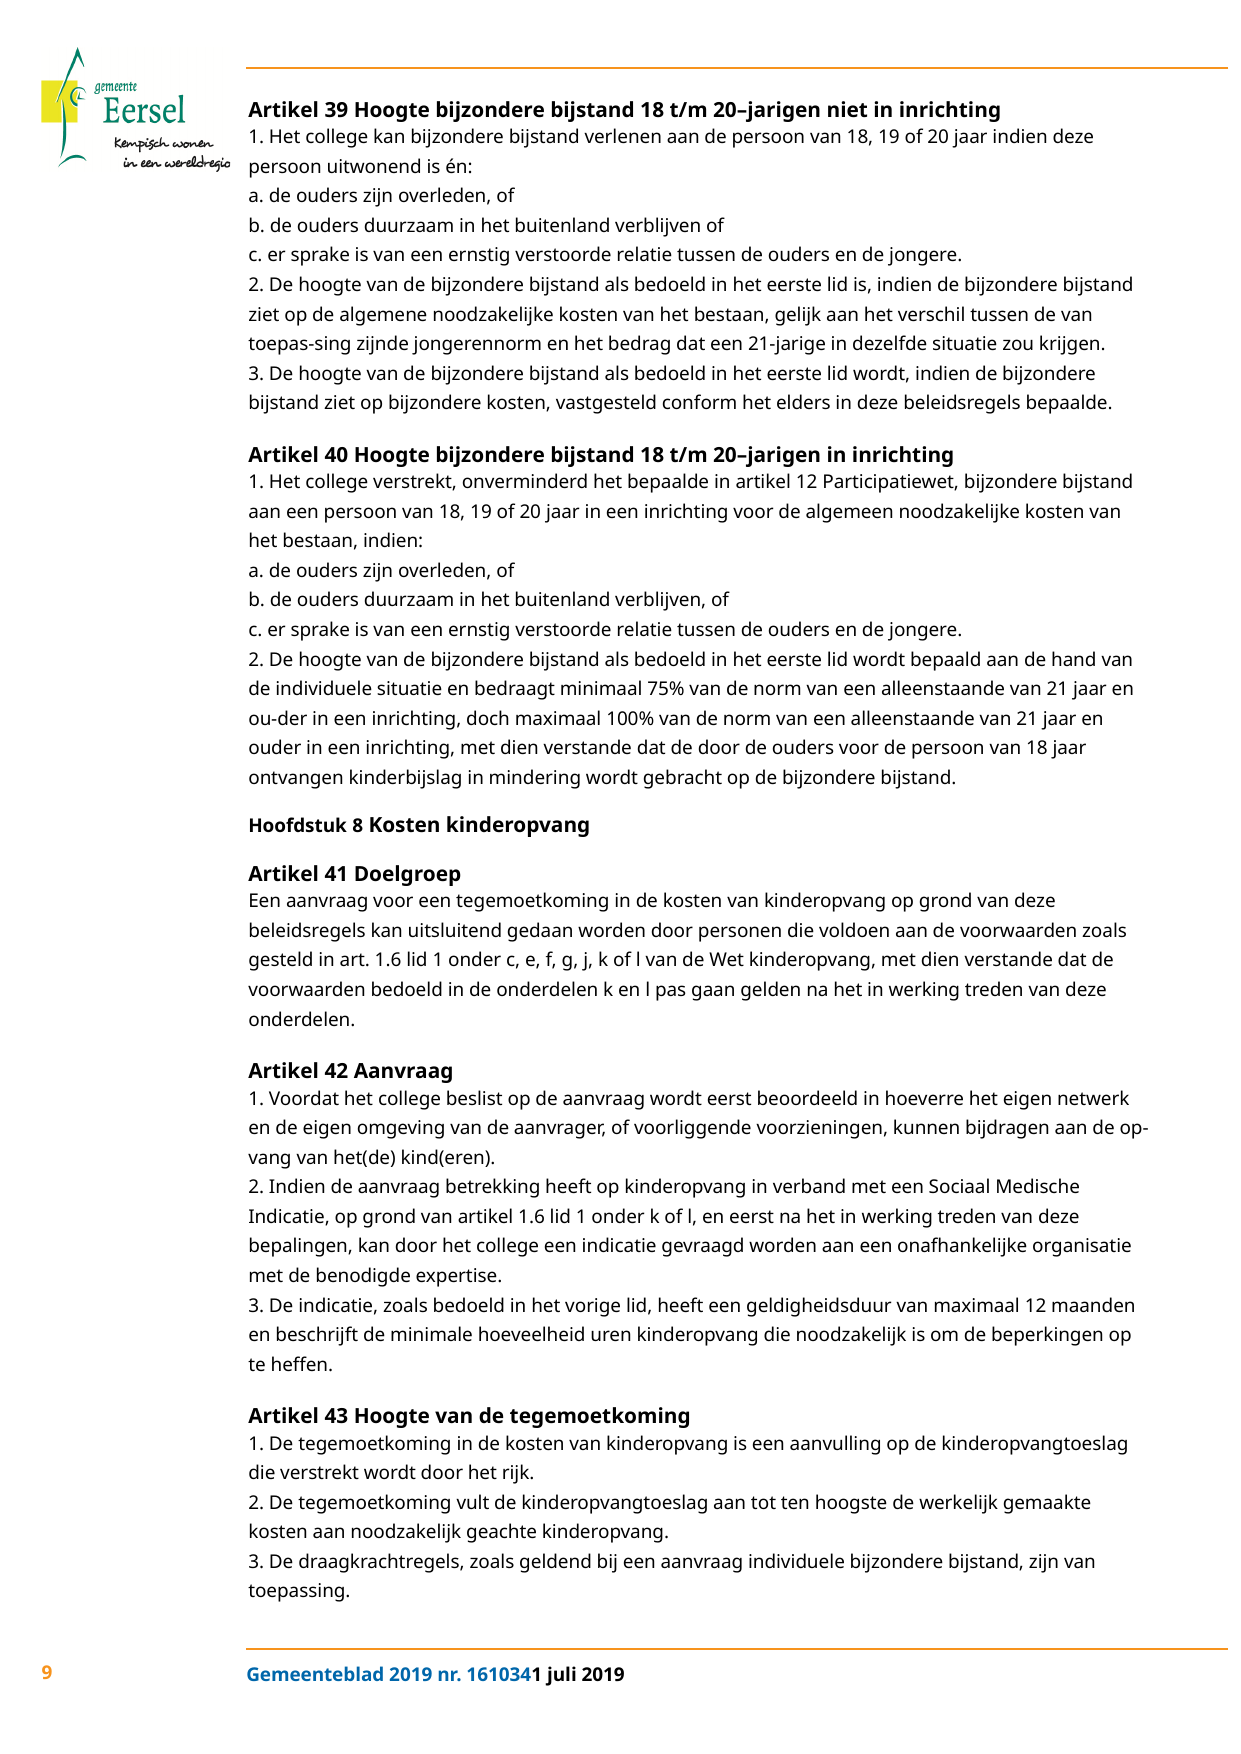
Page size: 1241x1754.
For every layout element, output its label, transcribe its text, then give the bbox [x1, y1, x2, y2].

text 1. De tegemoetkoming in de kosten van kinderopvang is een aanvulling op de kinderopvangtoeslag die verstrekt wordt door het rijk. [248, 1430, 1152, 1485]
text 2. De hoogte van de bijzondere bijstand als bedoeld in het eerste lid is, indien de bijzondere bijstand ziet op de algemene noodzakelijke kosten van het bestaan, gelijk aan het verschil tussen de van toepas-sing zijnde jongerennorm en het bedrag dat een 21-jarige in dezelfde situatie zou krijgen. [248, 271, 1152, 356]
text 1. Voordat het college beslist op de aanvraag wordt eerst beoordeeld in hoeverre het eigen netwerk en de eigen omgeving van de aanvrager, of voorliggende voorzieningen, kunnen bijdragen aan de op-vang van het(de) kind(eren). [248, 1085, 1152, 1169]
text Een aanvraag voor een tegemoetkoming in de kosten van kinderopvang op grond van deze beleidsregels kan uitsluitend gedaan worden door personen die voldoen aan de voorwaarden zoals gesteld in art. 1.6 lid 1 onder c, e, f, g, j, k of l van de Wet kinderopvang, met dien verstande dat de voorwaarden bedoeld in de onderdelen k en l pas gaan gelden na het in werking treden van deze onderdelen. [248, 887, 1152, 1032]
text c. er sprake is van een ernstig verstoorde relatie tussen de ouders en de jongere. [248, 616, 1152, 642]
text b. de ouders duurzaam in het buitenland verblijven of [248, 212, 1152, 238]
text a. de ouders zijn overleden, of [248, 557, 1152, 583]
text Hoofdstuk 8 Kosten kinderopvang [248, 810, 1152, 838]
picture [41, 47, 231, 172]
text Artikel 42 Aanvraag [248, 1056, 1152, 1085]
text 3. De indicatie, zoals bedoeld in het vorige lid, heeft een geldigheidsduur van maximaal 12 maanden en beschrijft de minimale hoeveelheid uren kinderopvang die noodzakelijk is om de beperkingen op te heffen. [248, 1292, 1152, 1377]
text Artikel 40 Hoogte bijzondere bijstand 18 t/m 20–jarigen in inrichting [248, 440, 1152, 468]
text 2. De tegemoetkoming vult de kinderopvangtoeslag aan tot ten hoogste de werkelijk gemaakte kosten aan noodzakelijk geachte kinderopvang. [248, 1489, 1152, 1544]
text 1. Het college kan bijzondere bijstand verlenen aan de persoon van 18, 19 of 20 jaar indien deze persoon uitwonend is én: [248, 123, 1152, 178]
text Artikel 41 Doelgroep [248, 859, 1152, 887]
text Artikel 39 Hoogte bijzondere bijstand 18 t/m 20–jarigen niet in inrichting [248, 95, 1152, 123]
text Artikel 43 Hoogte van de tegemoetkoming [248, 1401, 1152, 1430]
text b. de ouders duurzaam in het buitenland verblijven, of [248, 587, 1152, 612]
text 3. De draagkrachtregels, zoals geldend bij een aanvraag individuele bijzondere bijstand, zijn van toepassing. [248, 1548, 1152, 1603]
text 1. Het college verstrekt, onverminderd het bepaalde in artikel 12 Participatiewet, bijzondere bijstand aan een persoon van 18, 19 of 20 jaar in een inrichting voor de algemeen noodzakelijke kosten van het bestaan, indien: [248, 468, 1152, 553]
text 3. De hoogte van de bijzondere bijstand als bedoeld in het eerste lid wordt, indien de bijzondere bijstand ziet op bijzondere kosten, vastgesteld conform het elders in deze beleidsregels bepaalde. [248, 360, 1152, 415]
text 2. De hoogte van de bijzondere bijstand als bedoeld in het eerste lid wordt bepaald aan de hand van de individuele situatie en bedraagt minimaal 75% van de norm van een alleenstaande van 21 jaar en ou-der in een inrichting, doch maximaal 100% van de norm van een alleenstaande van 21 jaar en ouder in een inrichting, met dien verstande dat de door de ouders voor de persoon van 18 jaar ontvangen kinderbijslag in mindering wordt gebracht op de bijzondere bijstand. [248, 646, 1152, 790]
text c. er sprake is van een ernstig verstoorde relatie tussen de ouders en de jongere. [248, 242, 1152, 267]
text a. de ouders zijn overleden, of [248, 182, 1152, 208]
text 2. Indien de aanvraag betrekking heeft op kinderopvang in verband met een Sociaal Medische Indicatie, op grond van artikel 1.6 lid 1 onder k of l, en eerst na het in werking treden van deze bepalingen, kan door het college een indicatie gevraagd worden aan een onafhankelijke organisatie met de benodigde expertise. [248, 1173, 1152, 1288]
